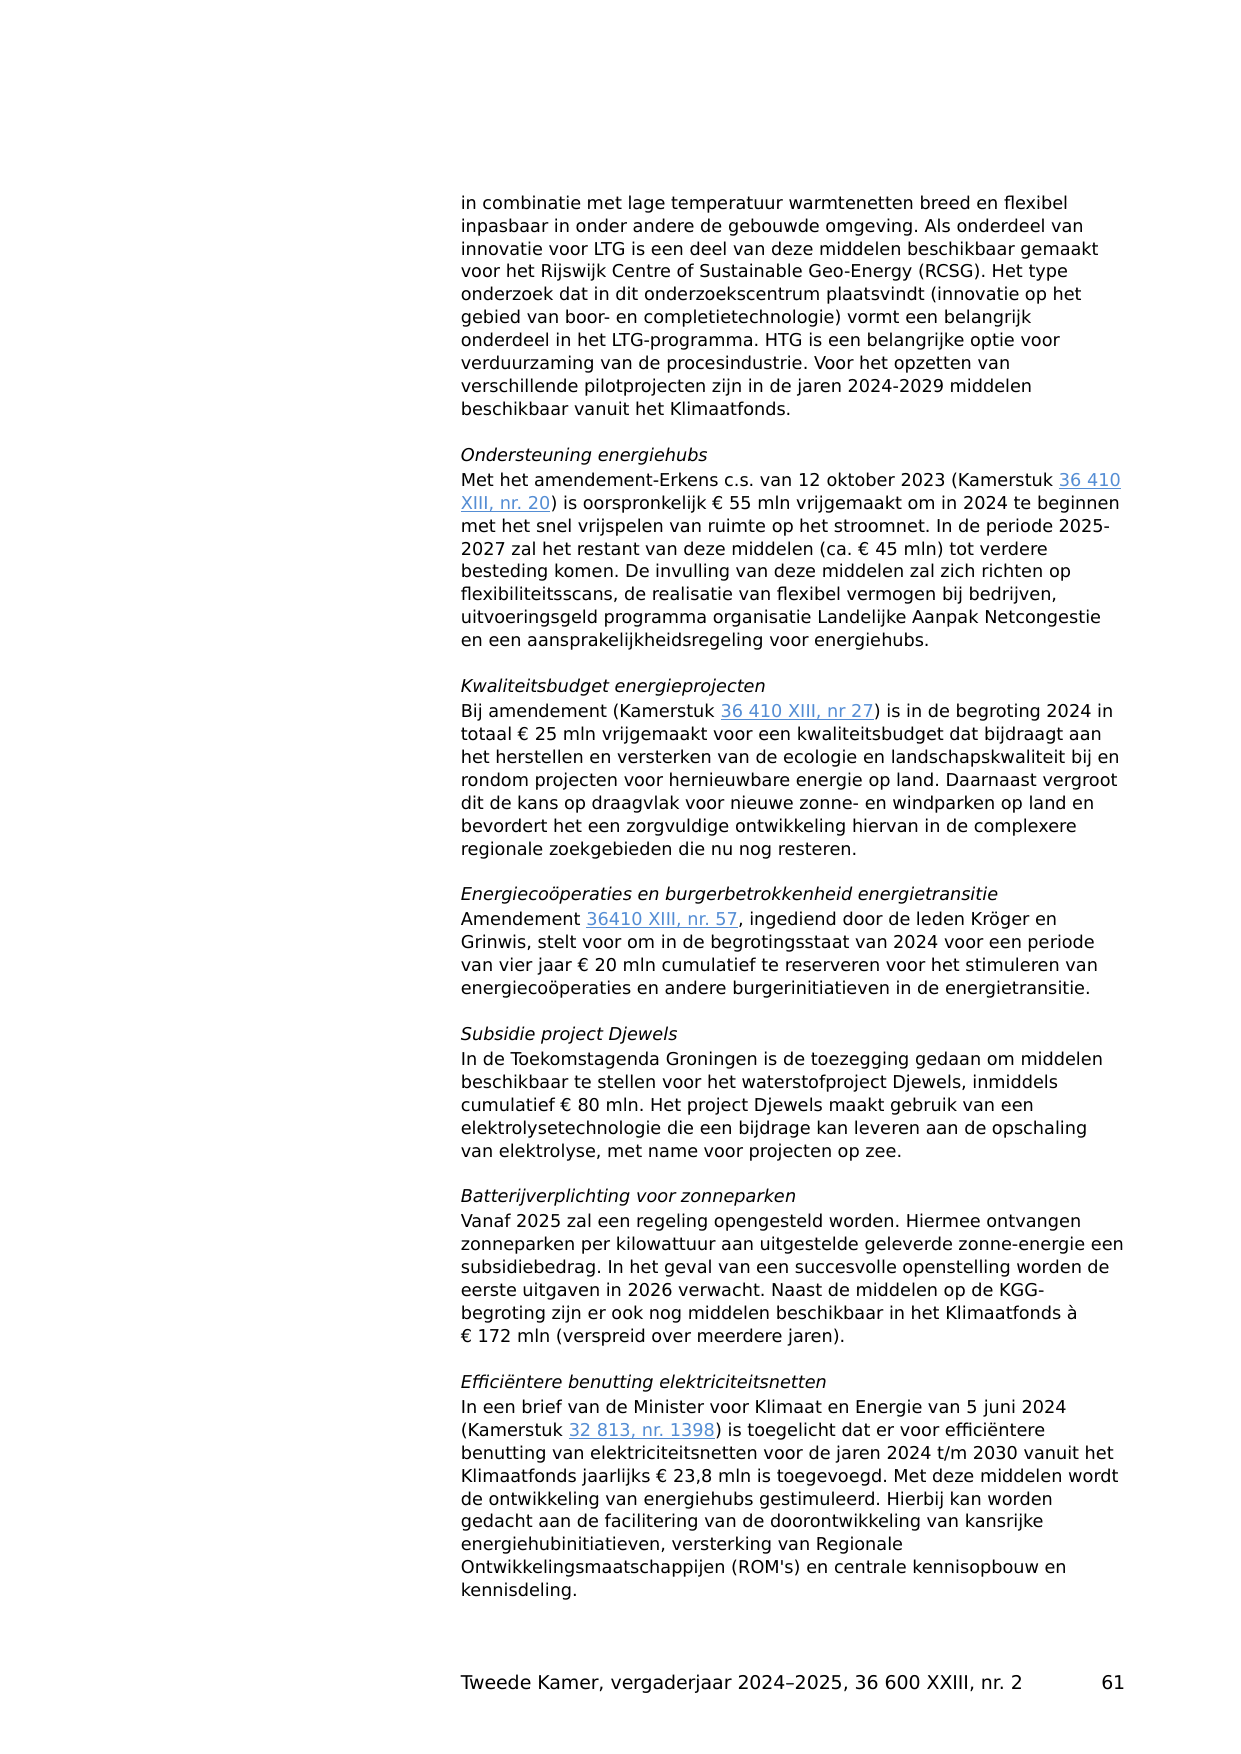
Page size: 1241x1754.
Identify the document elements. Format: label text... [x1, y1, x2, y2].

text In de Toekomstagenda Groningen is de toezegging gedaan om middelen beschikbaar te stellen voor het waterstofproject Djewels, inmiddels cumulatief € 80 mln. Het project Djewels maakt gebruik van een elektrolysetechnologie die een bijdrage kan leveren aan de opschaling van elektrolyse, met name voor projecten op zee. [461, 1047, 1125, 1162]
text Ondersteuning energiehubs [461, 443, 1125, 466]
text in combinatie met lage temperatuur warmtenetten breed en flexibel inpasbaar in onder andere de gebouwde omgeving. Als onderdeel van innovatie voor LTG is een deel van deze middelen beschikbaar gemaakt voor het Rijswijk Centre of Sustainable Geo-Energy (RCSG). Het type onderzoek dat in dit onderzoekscentrum plaatsvindt (innovatie op het gebied van boor- en completietechnologie) vormt een belangrijk onderdeel in het LTG-programma. HTG is een belangrijke optie voor verduurzaming van de procesindustrie. Voor het opzetten van verschillende pilotprojecten zijn in de jaren 2024-2029 middelen beschikbaar vanuit het Klimaatfonds. [461, 191, 1125, 420]
text Subsidie project Djewels [461, 1022, 1125, 1045]
text Bij amendement (Kamerstuk 36 410 XIII, nr 27) is in de begroting 2024 in totaal € 25 mln vrijgemaakt voor een kwaliteitsbudget dat bijdraagt aan het herstellen en versterken van de ecologie en landschapskwaliteit bij en rondom projecten voor hernieuwbare energie op land. Daarnaast vergroot dit de kans op draagvlak voor nieuwe zonne- en windparken op land en bevordert het een zorgvuldige ontwikkeling hiervan in de complexere regionale zoekgebieden die nu nog resteren. [461, 699, 1125, 859]
text Batterijverplichting voor zonneparken [461, 1184, 1125, 1207]
text Amendement 36410 XIII, nr. 57, ingediend door de leden Kröger en Grinwis, stelt voor om in de begrotingsstaat van 2024 voor een periode van vier jaar € 20 mln cumulatief te reserveren voor het stimuleren van energiecoöperaties en andere burgerinitiatieven in de energietransitie. [461, 907, 1125, 999]
text Energiecoöperaties en burgerbetrokkenheid energietransitie [461, 882, 1125, 905]
text Efficiëntere benutting elektriciteitsnetten [461, 1370, 1125, 1393]
text In een brief van de Minister voor Klimaat en Energie van 5 juni 2024 (Kamerstuk 32 813, nr. 1398) is toegelicht dat er voor efficiëntere benutting van elektriciteitsnetten voor de jaren 2024 t/m 2030 vanuit het Klimaatfonds jaarlijks € 23,8 mln is toegevoegd. Met deze middelen wordt de ontwikkeling van energiehubs gestimuleerd. Hierbij kan worden gedacht aan de facilitering van de doorontwikkeling van kansrijke energiehubinitiatieven, versterking van Regionale Ontwikkelingsmaatschappijen (ROM's) en centrale kennisopbouw en kennisdeling. [461, 1395, 1125, 1601]
text Kwaliteitsbudget energieprojecten [461, 674, 1125, 697]
text Met het amendement-Erkens c.s. van 12 oktober 2023 (Kamerstuk 36 410 XIII, nr. 20) is oorspronkelijk € 55 mln vrijgemaakt om in 2024 te beginnen met het snel vrijspelen van ruimte op het stroomnet. In de periode 2025-2027 zal het restant van deze middelen (ca. € 45 mln) tot verdere besteding komen. De invulling van deze middelen zal zich richten op flexibiliteitsscans, de realisatie van flexibel vermogen bij bedrijven, uitvoeringsgeld programma organisatie Landelijke Aanpak Netcongestie en een aansprakelijkheidsregeling voor energiehubs. [461, 468, 1125, 651]
text Vanaf 2025 zal een regeling opengesteld worden. Hiermee ontvangen zonneparken per kilowattuur aan uitgestelde geleverde zonne-energie een subsidiebedrag. In het geval van een succesvolle openstelling worden de eerste uitgaven in 2026 verwacht. Naast de middelen op de KGG-begroting zijn er ook nog middelen beschikbaar in het Klimaatfonds à € 172 mln (verspreid over meerdere jaren). [461, 1209, 1125, 1347]
